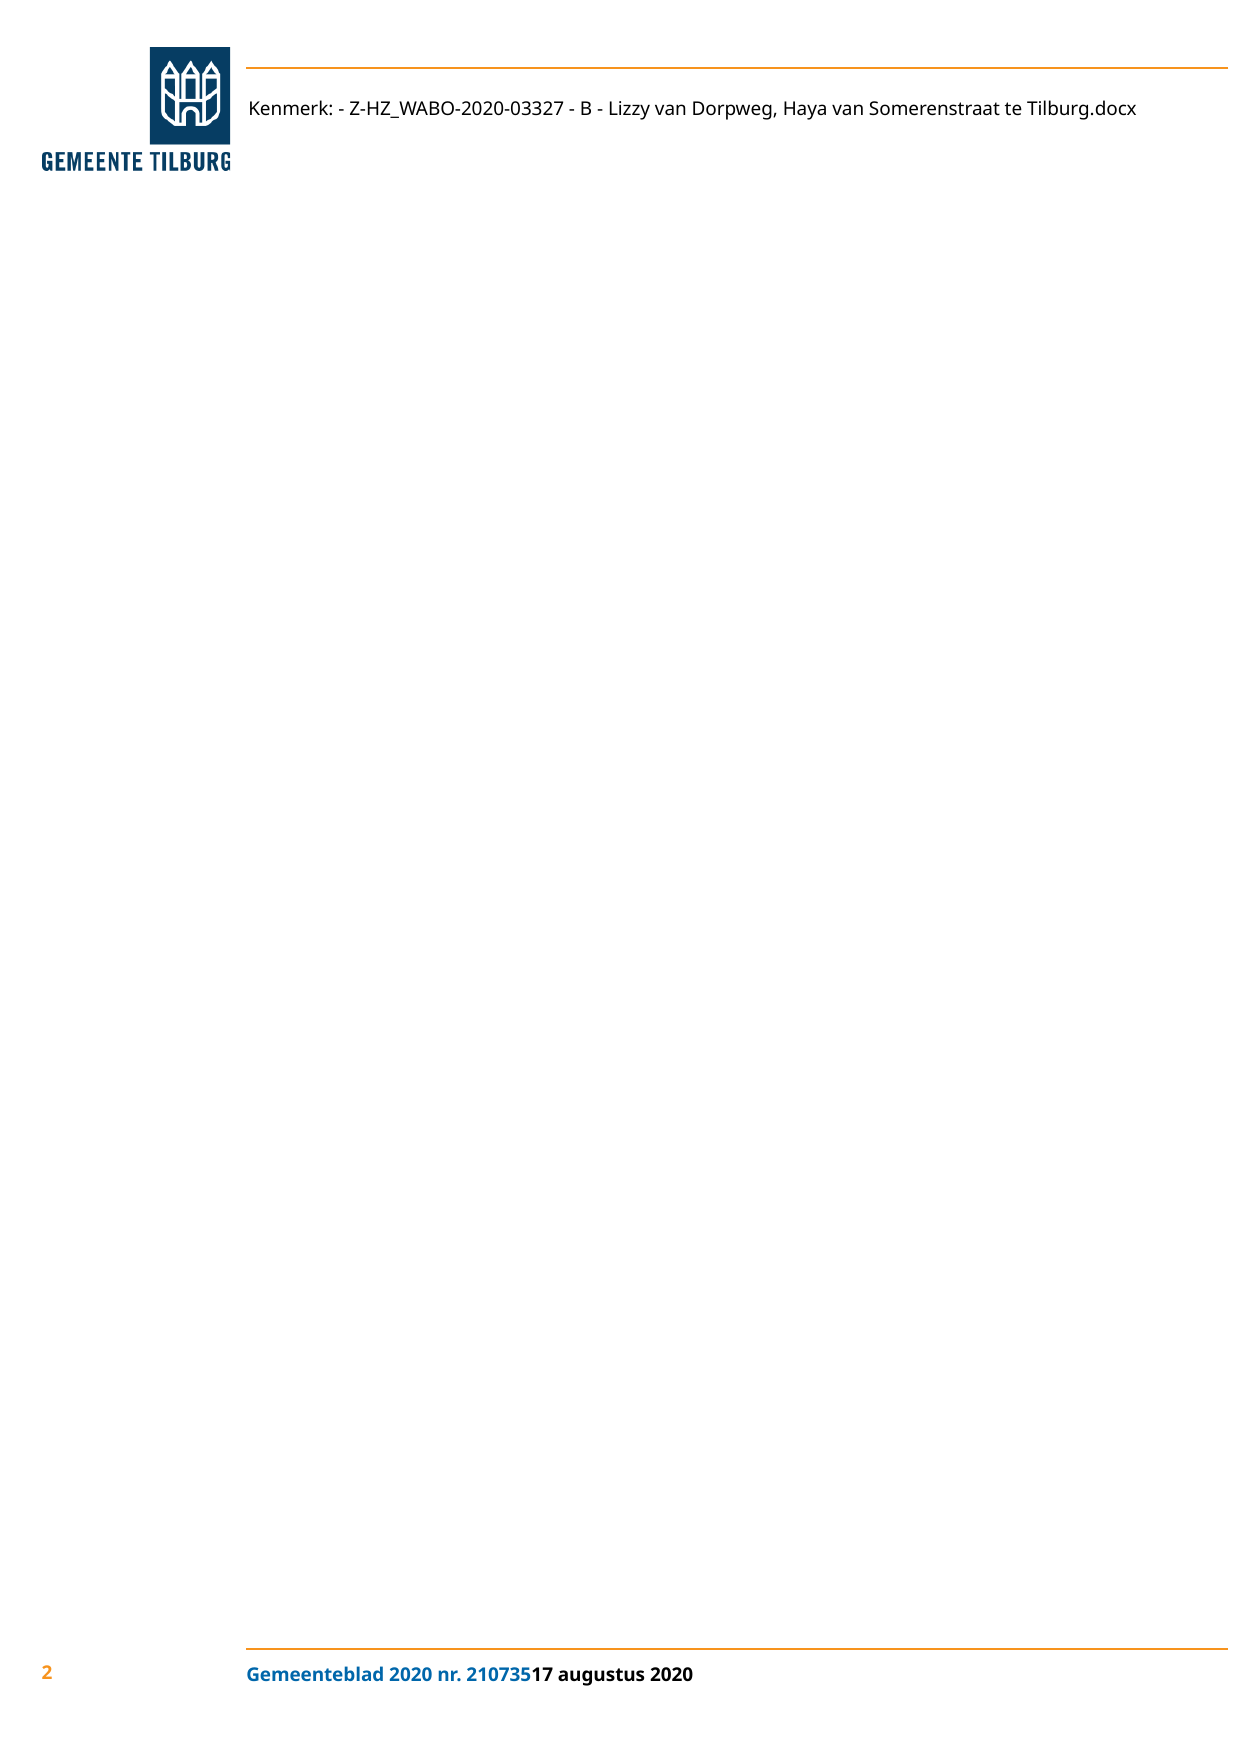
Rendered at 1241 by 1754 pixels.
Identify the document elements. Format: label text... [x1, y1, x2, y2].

text Kenmerk: - Z-HZ_WABO-2020-03327 - B - Lizzy van Dorpweg, Haya van Somerenstraat te Tilburg.docx [248, 95, 1152, 121]
picture [41, 47, 231, 172]
